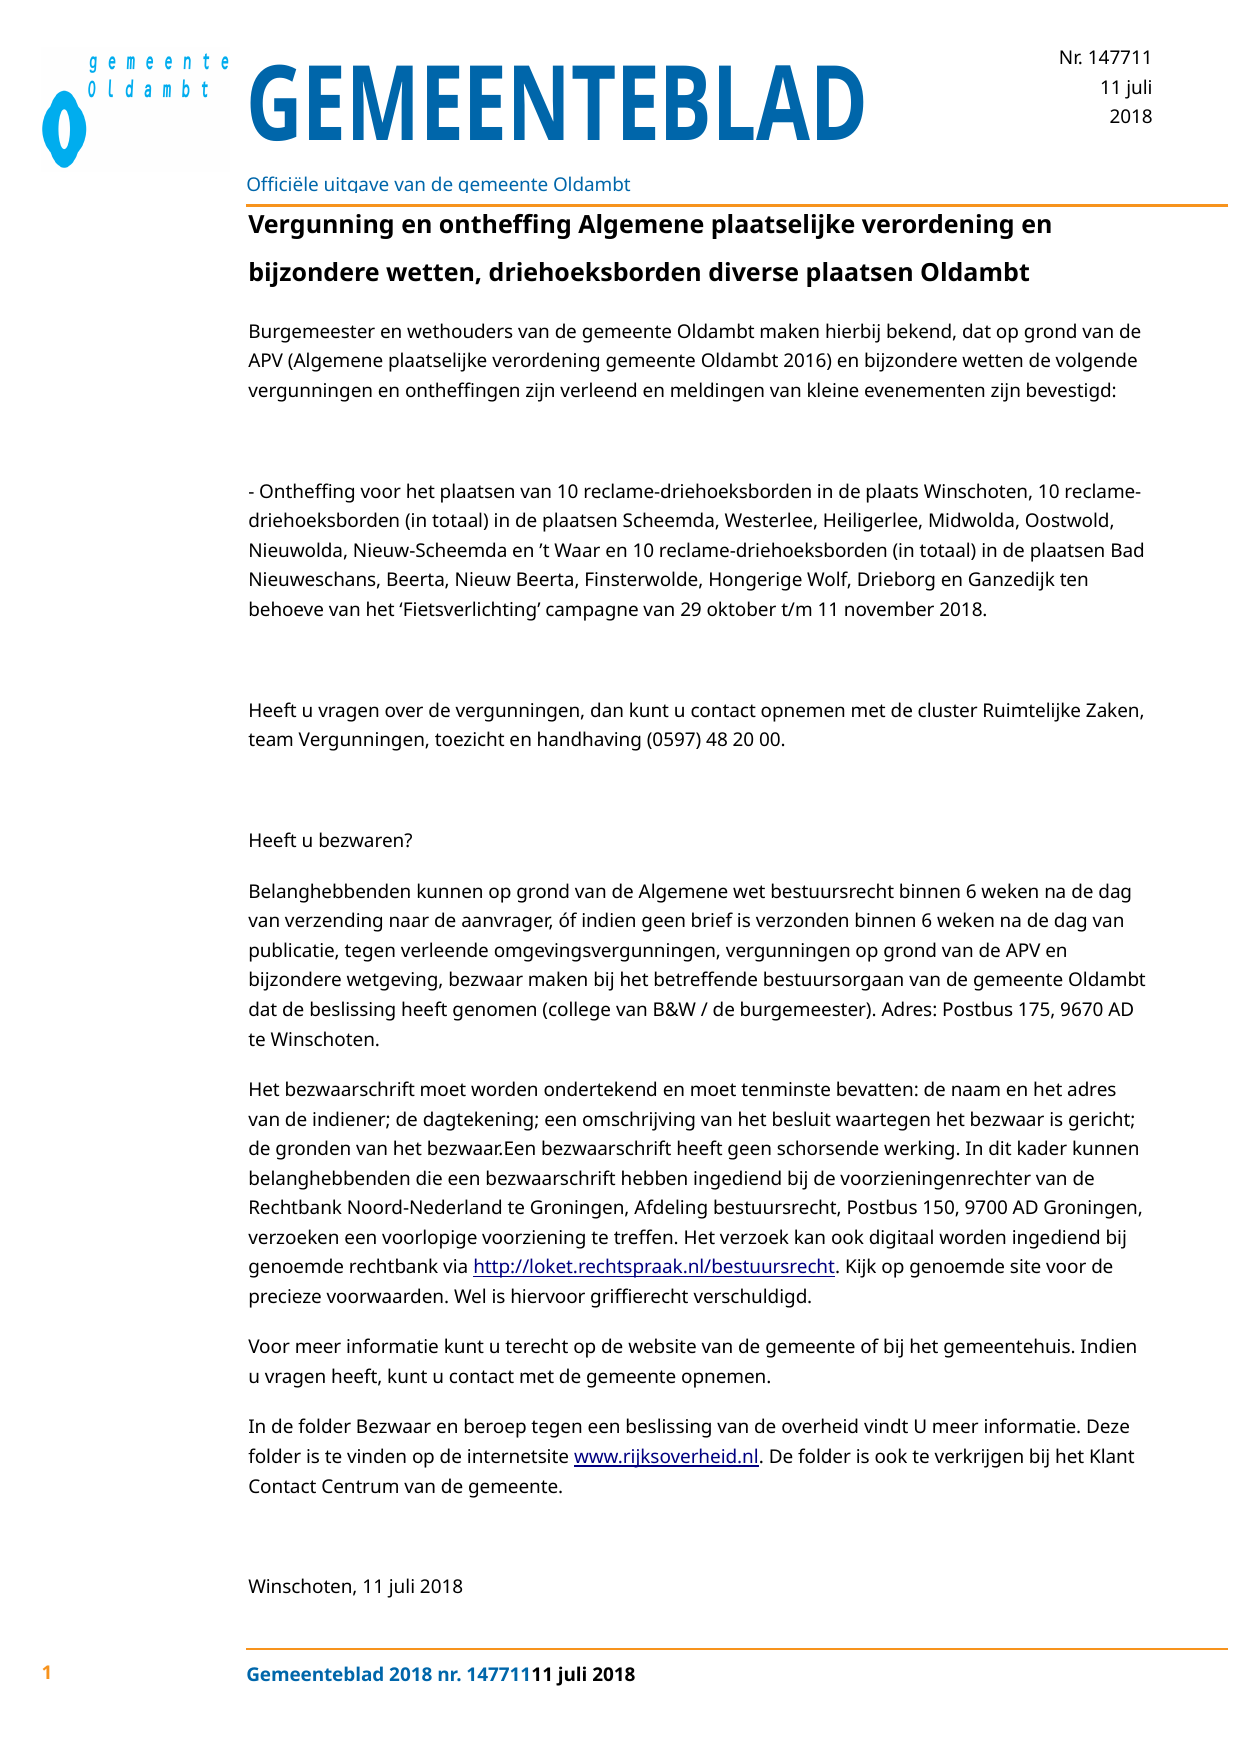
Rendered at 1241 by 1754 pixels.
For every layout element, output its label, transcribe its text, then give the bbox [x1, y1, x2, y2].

text Heeft u bezwaren? [248, 827, 1152, 853]
text - Ontheffing voor het plaatsen van 10 reclame-driehoeksborden in de plaats Winschoten, 10 reclame-driehoeksborden (in totaal) in de plaatsen Scheemda, Westerlee, Heiligerlee, Midwolda, Oostwold, Nieuwolda, Nieuw-Scheemda en ’t Waar en 10 reclame-driehoeksborden (in totaal) in de plaatsen Bad Nieuweschans, Beerta, Nieuw Beerta, Finsterwolde, Hongerige Wolf, Drieborg en Ganzedijk ten behoeve van het ‘Fietsverlichting’ campagne van 29 oktober t/m 11 november 2018. [248, 478, 1152, 622]
text Het bezwaarschrift moet worden ondertekend en moet tenminste bevatten: de naam en het adres van de indiener; de dagtekening; een omschrijving van het besluit waartegen het bezwaar is gericht; de gronden van het bezwaar.Een bezwaarschrift heeft geen schorsende werking. In dit kader kunnen belanghebbenden die een bezwaarschrift hebben ingediend bij de voorzieningenrechter van de Rechtbank Noord-Nederland te Groningen, Afdeling bestuursrecht, Postbus 150, 9700 AD Groningen, verzoeken een voorlopige voorziening te treffen. Het verzoek kan ook digitaal worden ingediend bij genoemde rechtbank via http://loket.rechtspraak.nl/bestuursrecht. Kijk op genoemde site voor de precieze voorwaarden. Wel is hiervoor griffierecht verschuldigd. [248, 1076, 1152, 1309]
text Heeft u vragen over de vergunningen, dan kunt u contact opnemen met de cluster Ruimtelijke Zaken, team Vergunningen, toezicht en handhaving (0597) 48 20 00. [248, 697, 1152, 752]
text Voor meer informatie kunt u terecht op de website van de gemeente of bij het gemeentehuis. Indien u vragen heeft, kunt u contact met de gemeente opnemen. [248, 1334, 1152, 1389]
text Winschoten, 11 juli 2018 [248, 1574, 1152, 1599]
text Belanghebbenden kunnen op grond van de Algemene wet bestuursrecht binnen 6 weken na de dag van verzending naar de aanvrager, óf indien geen brief is verzonden binnen 6 weken na de dag van publicatie, tegen verleende omgevingsvergunningen, vergunningen op grond van de APV en bijzondere wetgeving, bezwaar maken bij het betreffende bestuursorgaan van de gemeente Oldambt dat de beslissing heeft genomen (college van B&W / de burgemeester). Adres: Postbus 175, 9670 AD te Winschoten. [248, 878, 1152, 1052]
text Vergunning en ontheffing Algemene plaatselijke verordening en bijzondere wetten, driehoeksborden diverse plaatsen Oldambt [248, 207, 1152, 288]
text Burgemeester en wethouders van de gemeente Oldambt maken hierbij bekend, dat op grond van de APV (Algemene plaatselijke verordening gemeente Oldambt 2016) en bijzondere wetten de volgende vergunningen en ontheffingen zijn verleend en meldingen van kleine evenementen zijn bevestigd: [248, 318, 1152, 403]
text In de folder Bezwaar en beroep tegen een beslissing van de overheid vindt U meer informatie. Deze folder is te vinden op de internetsite www.rijksoverheid.nl. De folder is ook te verkrijgen bij het Klant Contact Centrum van de gemeente. [248, 1414, 1152, 1499]
picture [41, 47, 231, 172]
